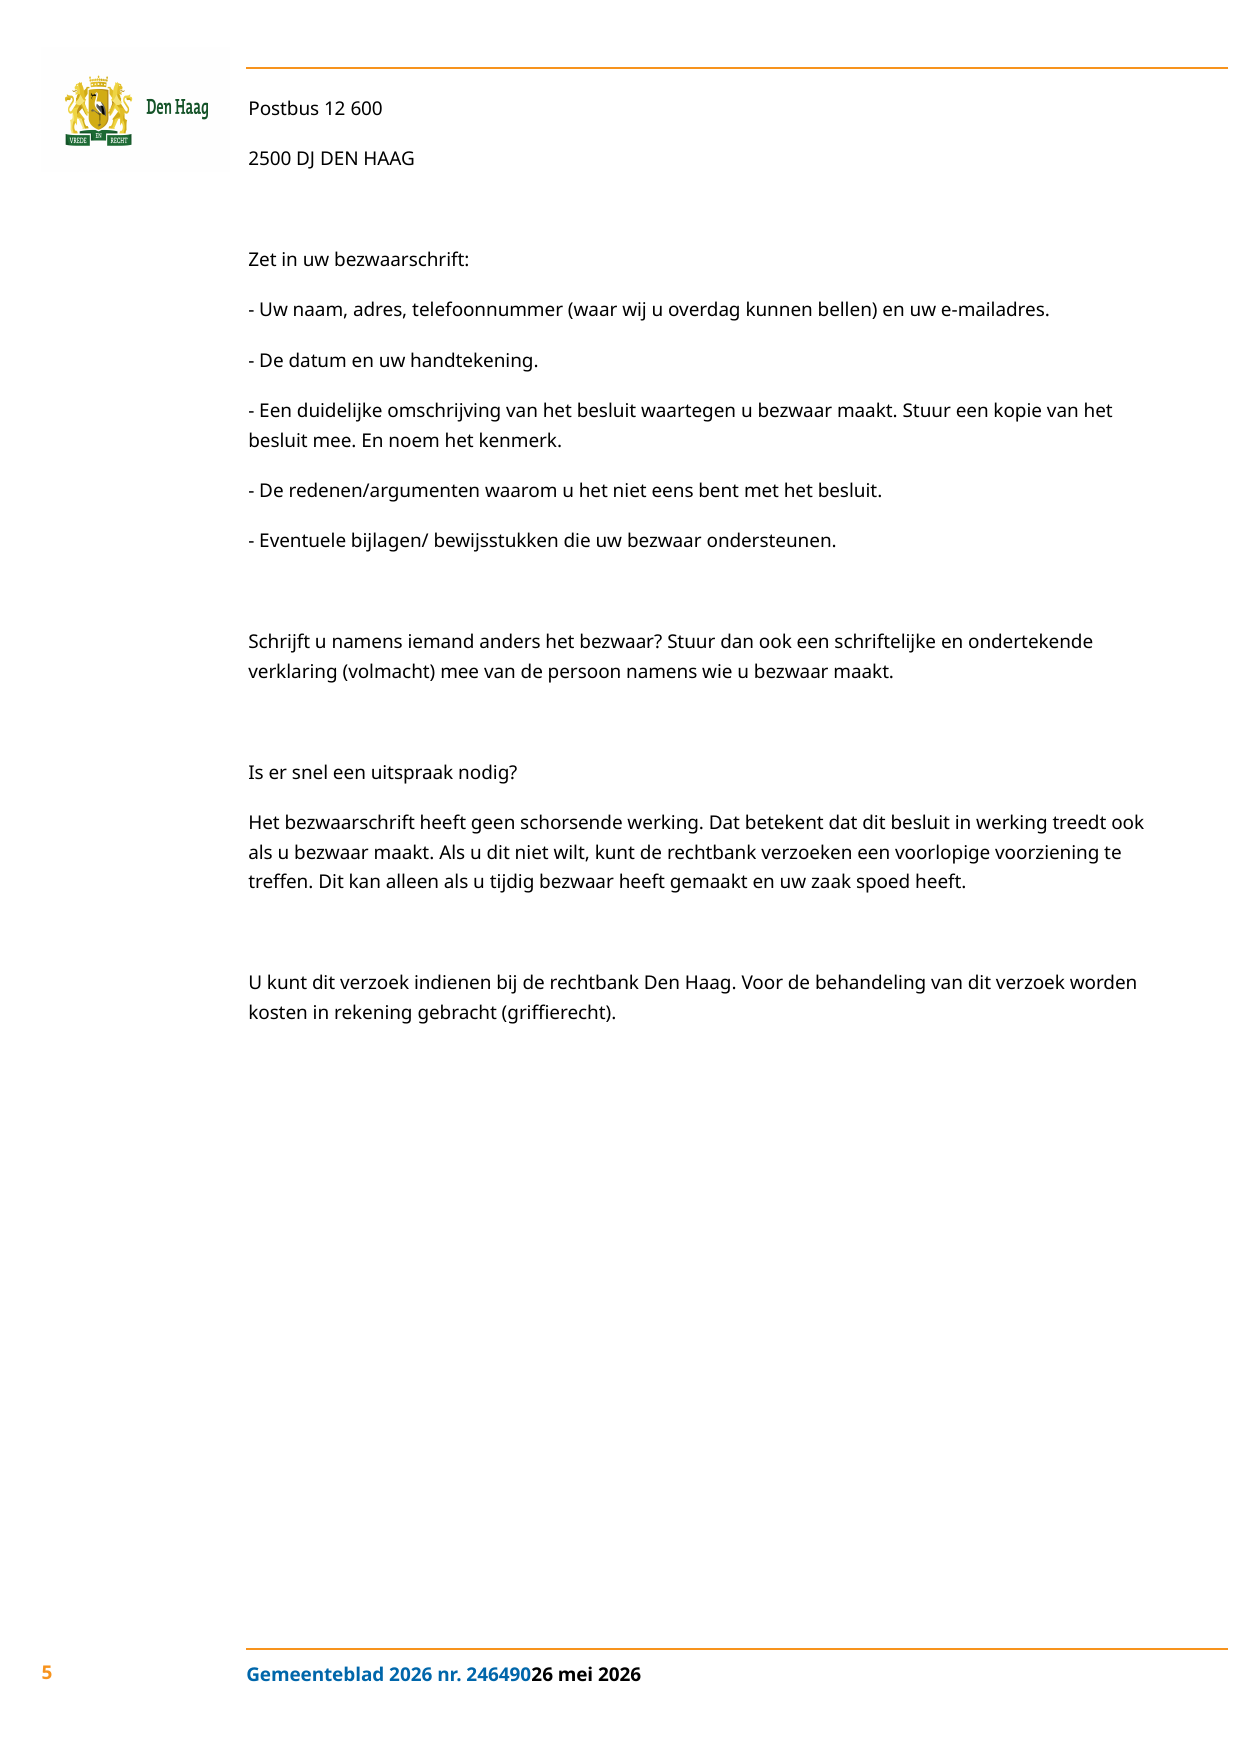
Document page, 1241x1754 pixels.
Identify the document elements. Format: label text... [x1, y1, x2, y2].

text 2500 DJ DEN HAAG [248, 145, 1152, 171]
text Postbus 12 600 [248, 95, 1152, 121]
picture [41, 47, 231, 172]
text Schrijft u namens iemand anders het bezwaar? Stuur dan ook een schriftelijke en ondertekende verklaring (volmacht) mee van de persoon namens wie u bezwaar maakt. [248, 628, 1152, 684]
text - Eventuele bijlagen/ bewijsstukken die uw bezwaar ondersteunen. [248, 528, 1152, 553]
text Zet in uw bezwaarschrift: [248, 246, 1152, 272]
text Is er snel een uitspraak nodig? [248, 759, 1152, 785]
text U kunt dit verzoek indienen bij de rechtbank Den Haag. Voor de behandeling van dit verzoek worden kosten in rekening gebracht (griffierecht). [248, 969, 1152, 1025]
text Het bezwaarschrift heeft geen schorsende werking. Dat betekent dat dit besluit in werking treedt ook als u bezwaar maakt. Als u dit niet wilt, kunt de rechtbank verzoeken een voorlopige voorziening te treffen. Dit kan alleen als u tijdig bezwaar heeft gemaakt en uw zaak spoed heeft. [248, 809, 1152, 894]
text - Uw naam, adres, telefoonnummer (waar wij u overdag kunnen bellen) en uw e-mailadres. [248, 296, 1152, 322]
text - De redenen/argumenten waarom u het niet eens bent met het besluit. [248, 477, 1152, 503]
text - Een duidelijke omschrijving van het besluit waartegen u bezwaar maakt. Stuur een kopie van het besluit mee. En noem het kenmerk. [248, 397, 1152, 453]
text - De datum en uw handtekening. [248, 347, 1152, 373]
